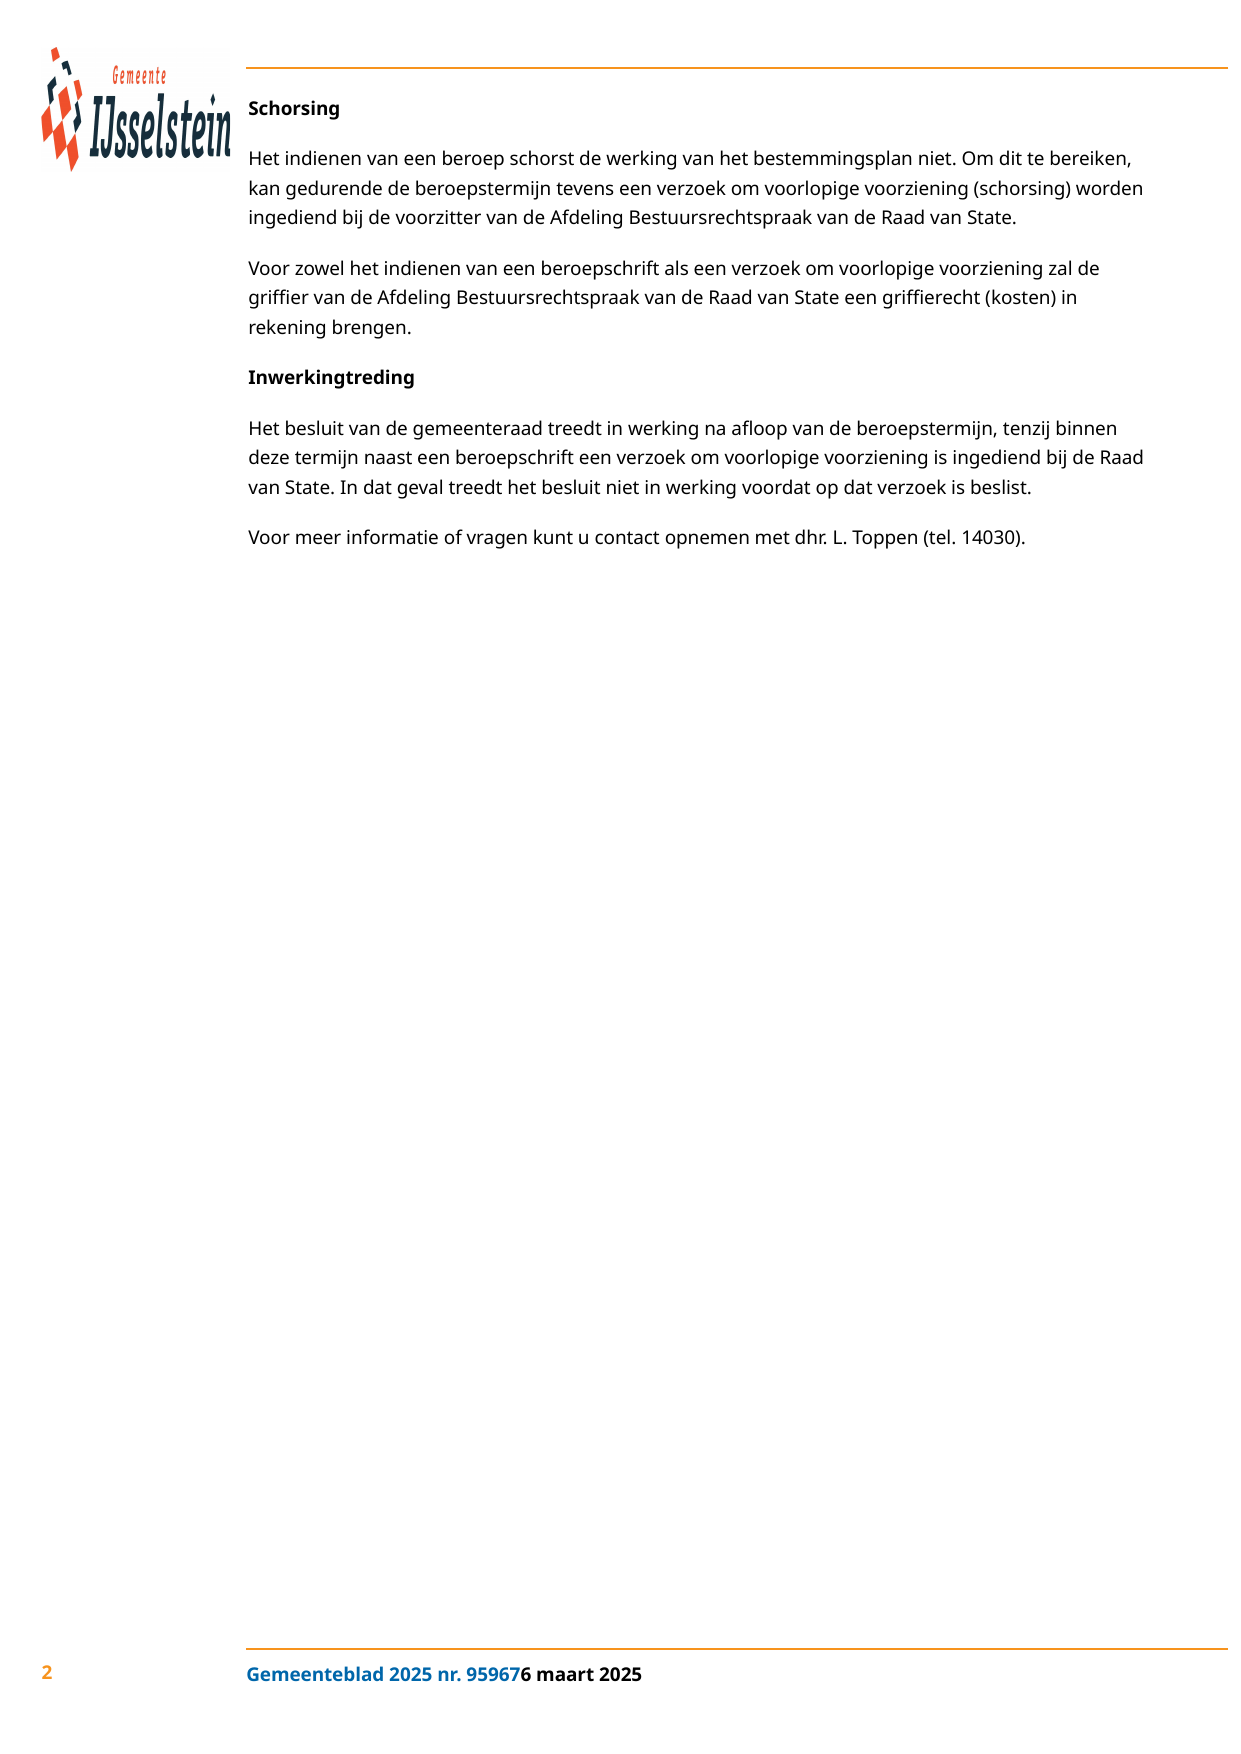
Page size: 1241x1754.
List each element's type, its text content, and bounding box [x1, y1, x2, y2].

text Inwerkingtreding [248, 364, 1152, 390]
text Het besluit van de gemeenteraad treedt in werking na afloop van de beroepstermijn, tenzij binnen deze termijn naast een beroepschrift een verzoek om voorlopige voorziening is ingediend bij de Raad van State. In dat geval treedt het besluit niet in werking voordat op dat verzoek is beslist. [248, 415, 1152, 500]
picture [41, 47, 231, 172]
text Voor zowel het indienen van een beroepschrift als een verzoek om voorlopige voorziening zal de griffier van de Afdeling Bestuursrechtspraak van de Raad van State een griffierecht (kosten) in rekening brengen. [248, 255, 1152, 340]
text Het indienen van een beroep schorst de werking van het bestemmingsplan niet. Om dit te bereiken, kan gedurende de beroepstermijn tevens een verzoek om voorlopige voorziening (schorsing) worden ingediend bij de voorzitter van de Afdeling Bestuursrechtspraak van de Raad van State. [248, 145, 1152, 230]
text Voor meer informatie of vragen kunt u contact opnemen met dhr. L. Toppen (tel. 14030). [248, 524, 1152, 550]
text Schorsing [248, 95, 1152, 121]
